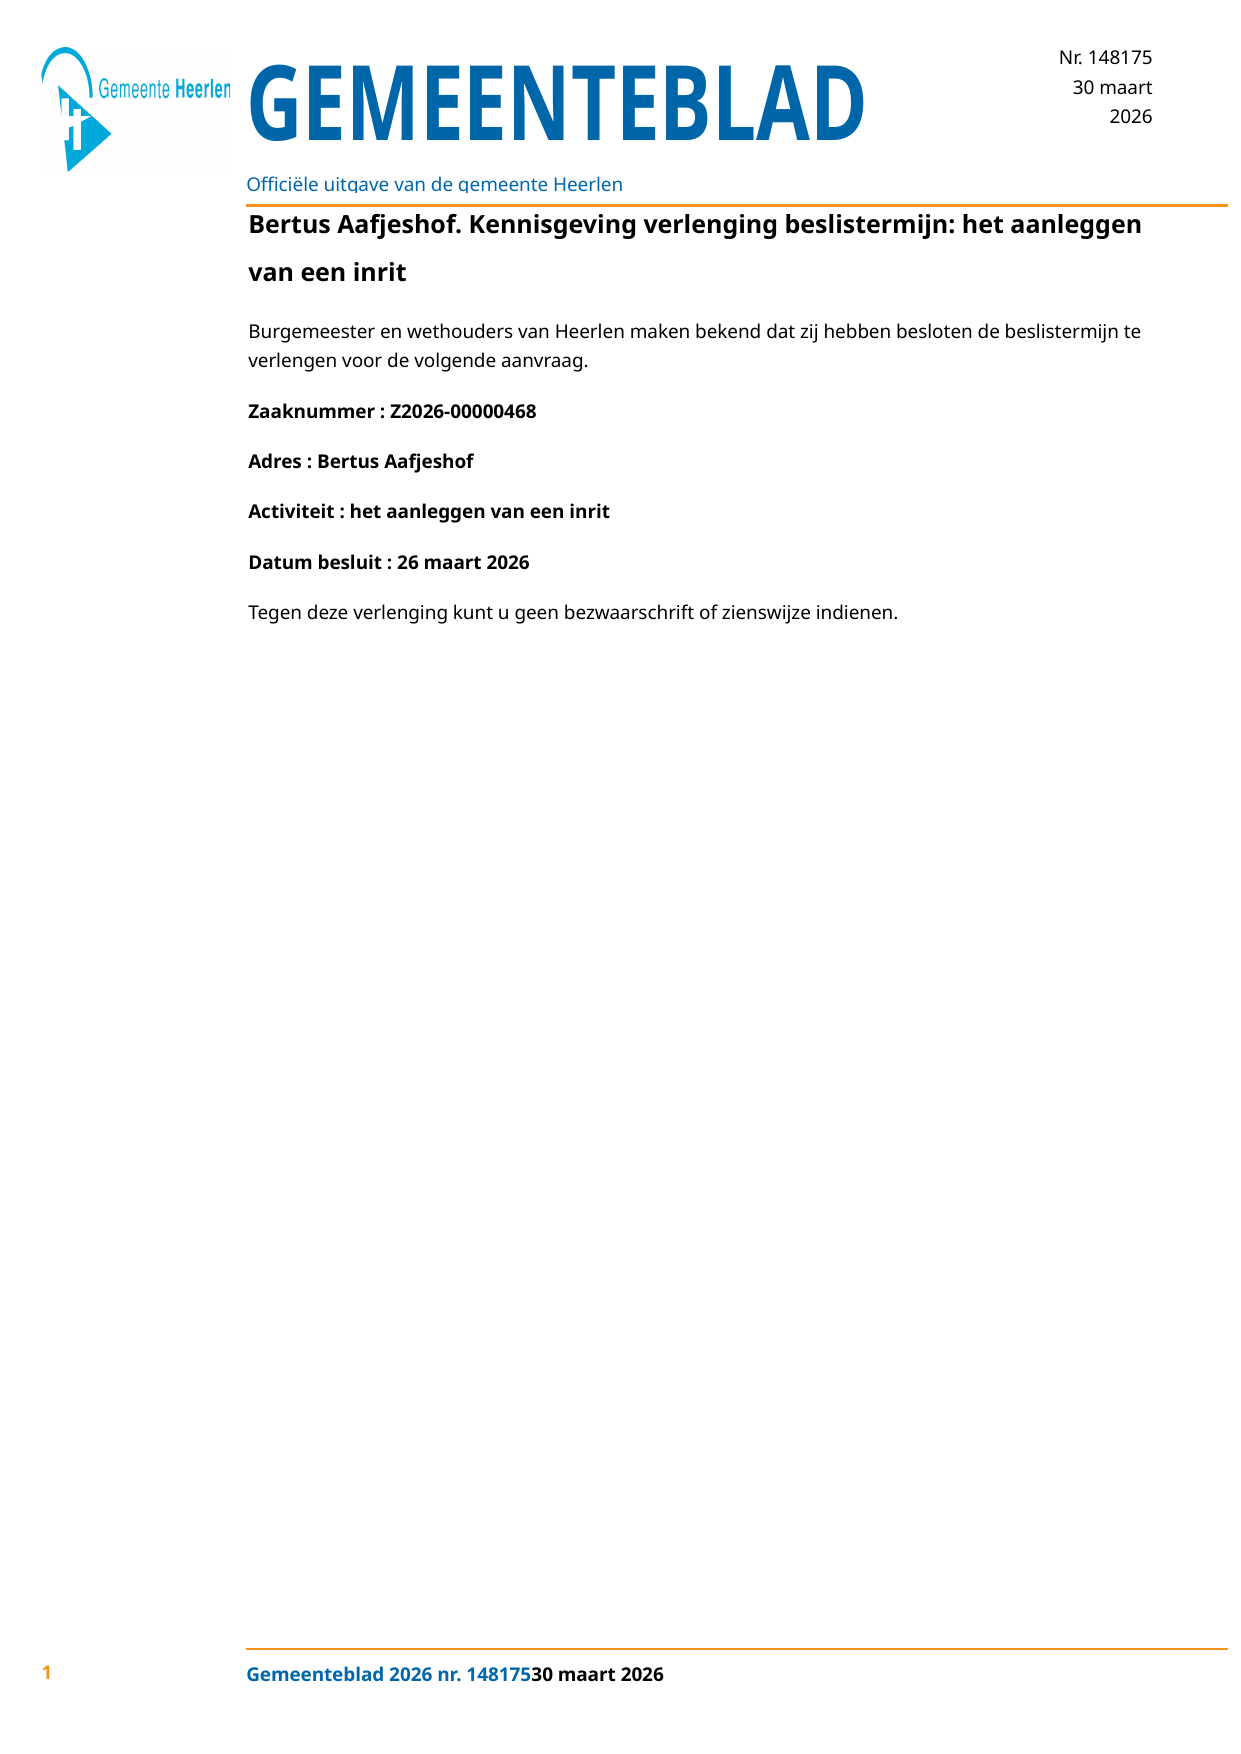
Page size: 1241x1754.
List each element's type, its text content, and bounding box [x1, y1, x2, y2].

text Tegen deze verlenging kunt u geen bezwaarschrift of zienswijze indienen. [248, 599, 1152, 625]
text Zaaknummer : Z2026-00000468 [248, 398, 1152, 424]
text Datum besluit : 26 maart 2026 [248, 549, 1152, 575]
text Bertus Aafjeshof. Kennisgeving verlenging beslistermijn: het aanleggen van een inrit [248, 207, 1152, 288]
text Adres : Bertus Aafjeshof [248, 448, 1152, 474]
text Activiteit : het aanleggen van een inrit [248, 499, 1152, 524]
picture [41, 47, 59, 70]
text Burgemeester en wethouders van Heerlen maken bekend dat zij hebben besloten de beslistermijn te verlengen voor de volgende aanvraag. [248, 318, 1152, 373]
picture [41, 47, 231, 172]
